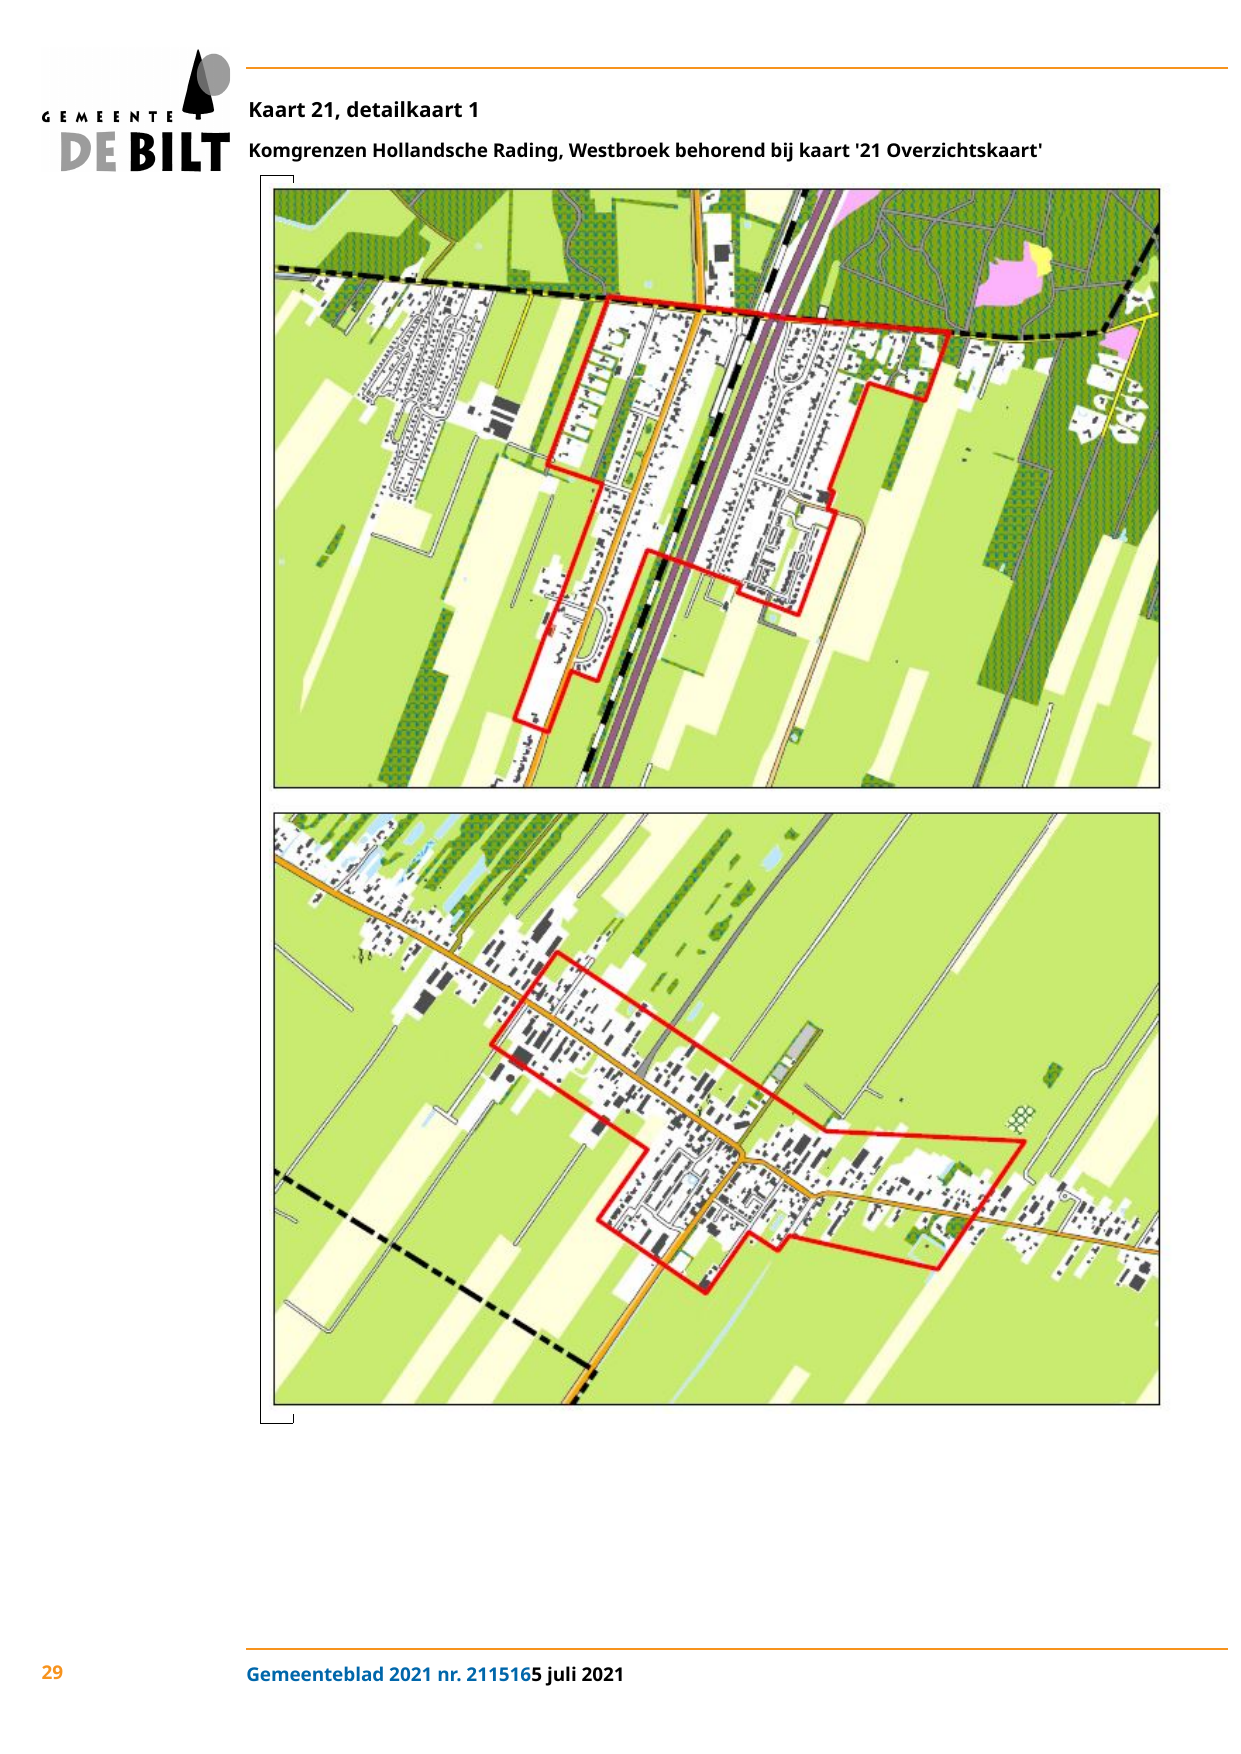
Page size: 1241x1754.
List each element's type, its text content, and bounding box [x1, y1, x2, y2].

picture [268, 183, 1173, 1414]
text Kaart 21, detailkaart 1 [248, 95, 1152, 123]
picture [41, 47, 231, 172]
text Komgrenzen Hollandsche Rading, Westbroek behorend bij kaart '21 Overzichtskaart' [248, 137, 1152, 163]
